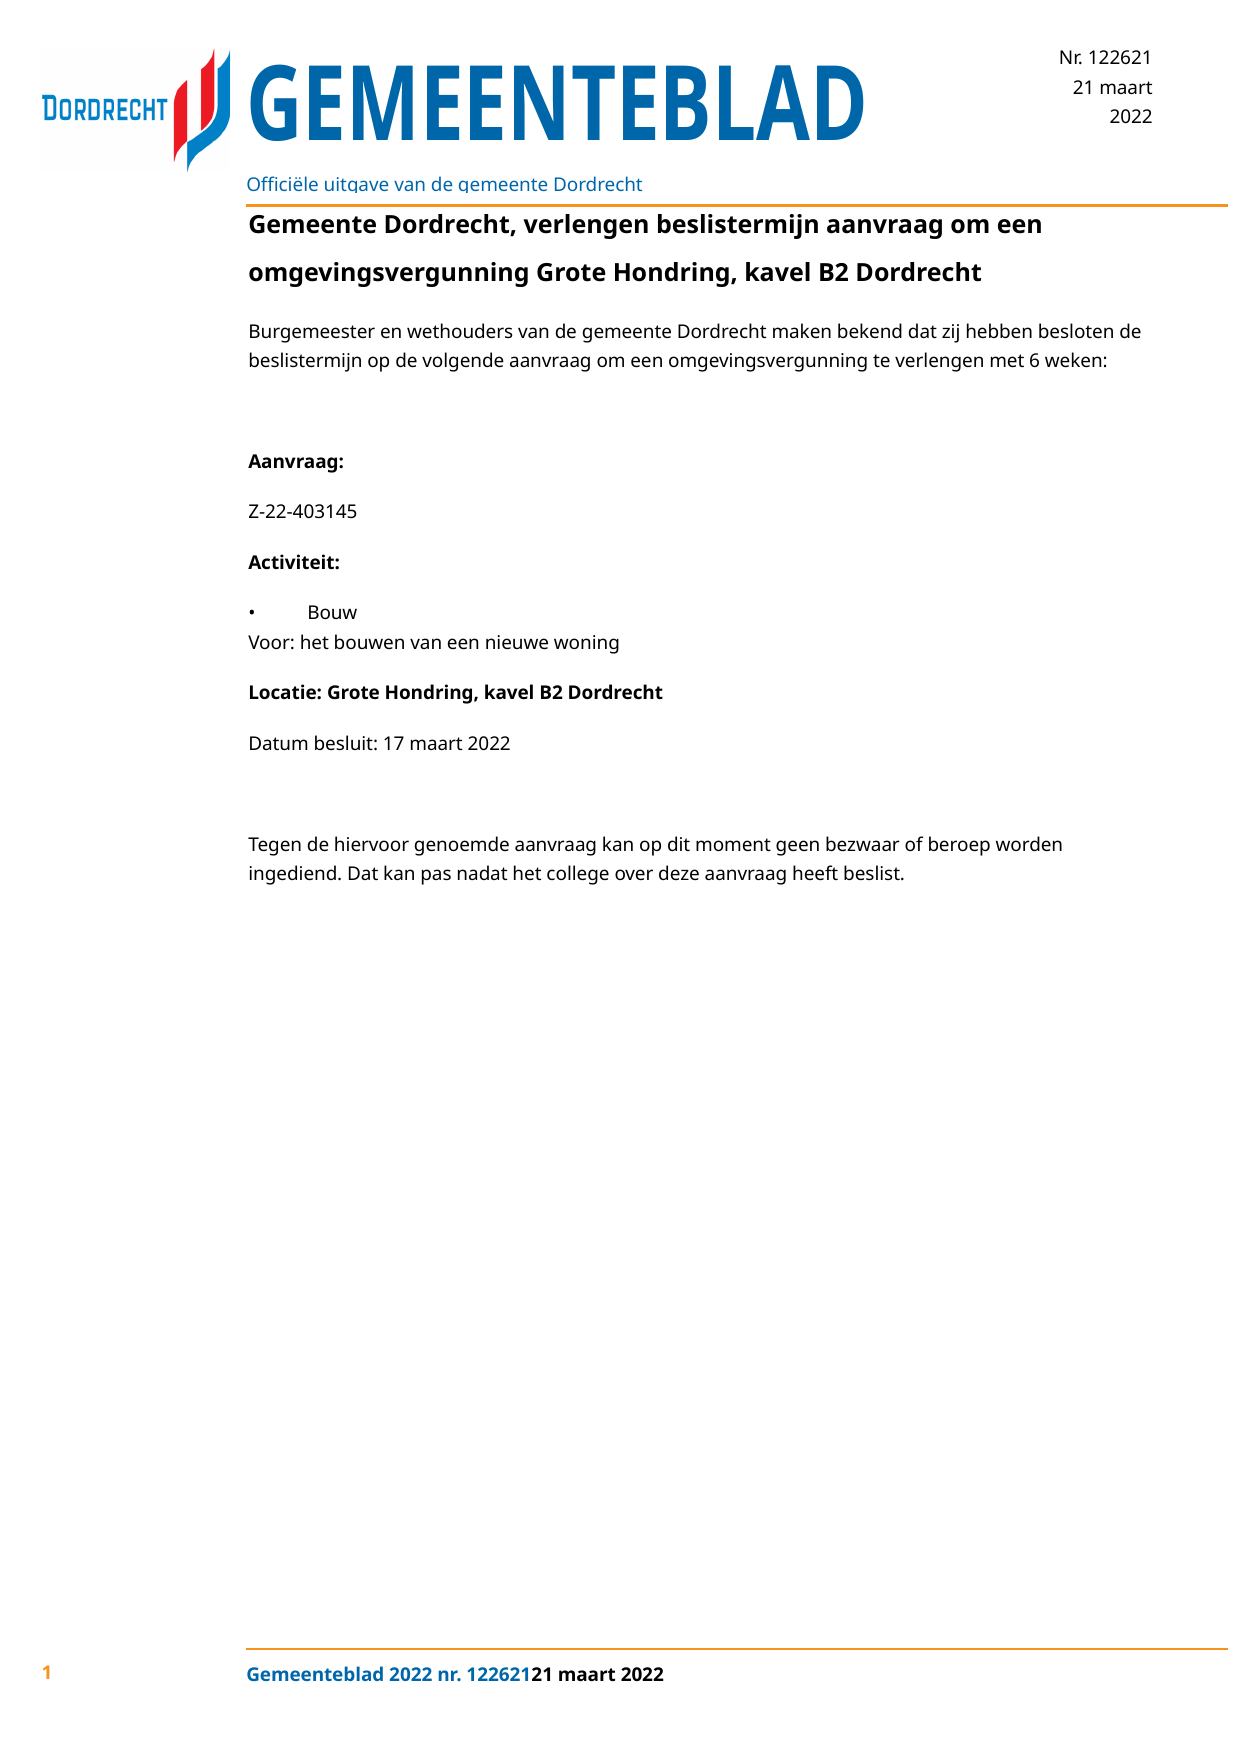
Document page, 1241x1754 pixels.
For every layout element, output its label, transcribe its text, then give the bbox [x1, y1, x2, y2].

text Gemeente Dordrecht, verlengen beslistermijn aanvraag om een omgevingsvergunning Grote Hondring, kavel B2 Dordrecht [248, 207, 1152, 288]
text Tegen de hiervoor genoemde aanvraag kan op dit moment geen bezwaar of beroep worden ingediend. Dat kan pas nadat het college over deze aanvraag heeft beslist. [248, 831, 1152, 886]
text Aanvraag: [248, 448, 1152, 474]
text Z-22-403145 [248, 499, 1152, 524]
text Activiteit: [248, 549, 1152, 575]
text Burgemeester en wethouders van de gemeente Dordrecht maken bekend dat zij hebben besloten de beslistermijn op de volgende aanvraag om een omgevingsvergunning te verlengen met 6 weken: [248, 318, 1152, 373]
picture [41, 47, 231, 172]
text Locatie: Grote Hondring, kavel B2 Dordrecht [248, 679, 1152, 705]
text Datum besluit: 17 maart 2022 [248, 730, 1152, 756]
text Voor: het bouwen van een nieuwe woning [248, 629, 1152, 655]
list Bouw [248, 599, 1152, 625]
